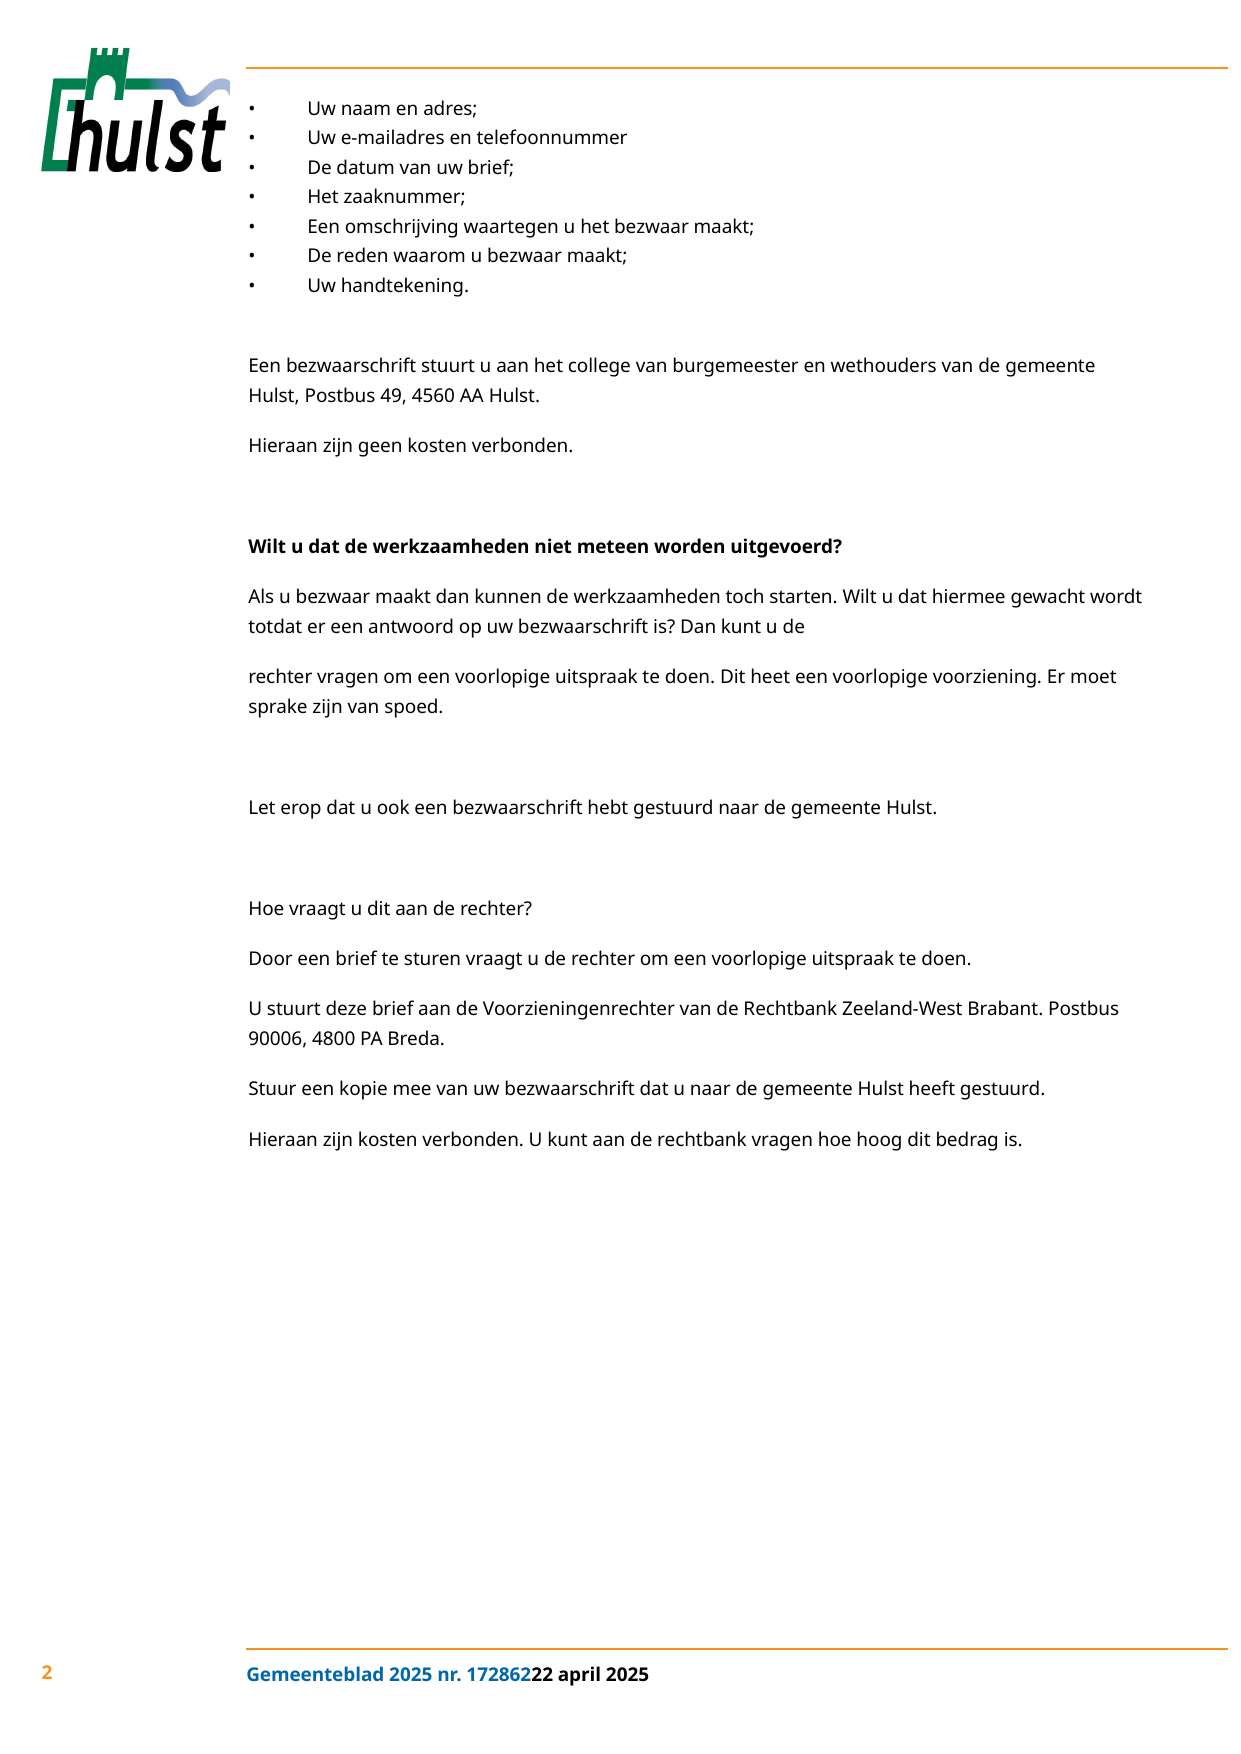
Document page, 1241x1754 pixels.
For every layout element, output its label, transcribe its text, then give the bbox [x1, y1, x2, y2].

text Stuur een kopie mee van uw bezwaarschrift dat u naar de gemeente Hulst heeft gestuurd. [248, 1076, 1152, 1101]
text Hoe vraagt u dit aan de rechter? [248, 895, 1152, 921]
list Uw handtekening. [248, 272, 1152, 298]
text Als u bezwaar maakt dan kunnen de werkzaamheden toch starten. Wilt u dat hiermee gewacht wordt totdat er een antwoord op uw bezwaarschrift is? Dan kunt u de [248, 583, 1152, 639]
list Uw naam en adres; [248, 95, 1152, 121]
list Een omschrijving waartegen u het bezwaar maakt; [248, 213, 1152, 239]
text U stuurt deze brief aan de Voorzieningenrechter van de Rechtbank Zeeland-West Brabant. Postbus 90006, 4800 PA Breda. [248, 996, 1152, 1051]
list De datum van uw brief; [248, 154, 1152, 180]
text Hieraan zijn geen kosten verbonden. [248, 432, 1152, 458]
text Hieraan zijn kosten verbonden. U kunt aan de rechtbank vragen hoe hoog dit bedrag is. [248, 1126, 1152, 1152]
text Let erop dat u ook een bezwaarschrift hebt gestuurd naar de gemeente Hulst. [248, 794, 1152, 820]
list De reden waarom u bezwaar maakt; [248, 243, 1152, 268]
text Wilt u dat de werkzaamheden niet meteen worden uitgevoerd? [248, 533, 1152, 559]
text Een bezwaarschrift stuurt u aan het college van burgemeester en wethouders van de gemeente Hulst, Postbus 49, 4560 AA Hulst. [248, 352, 1152, 408]
picture [41, 47, 231, 172]
list Het zaaknummer; [248, 183, 1152, 209]
text rechter vragen om een voorlopige uitspraak te doen. Dit heet een voorlopige voorziening. Er moet sprake zijn van spoed. [248, 663, 1152, 719]
list Uw e-mailadres en telefoonnummer [248, 124, 1152, 150]
text Door een brief te sturen vraagt u de rechter om een voorlopige uitspraak te doen. [248, 945, 1152, 971]
